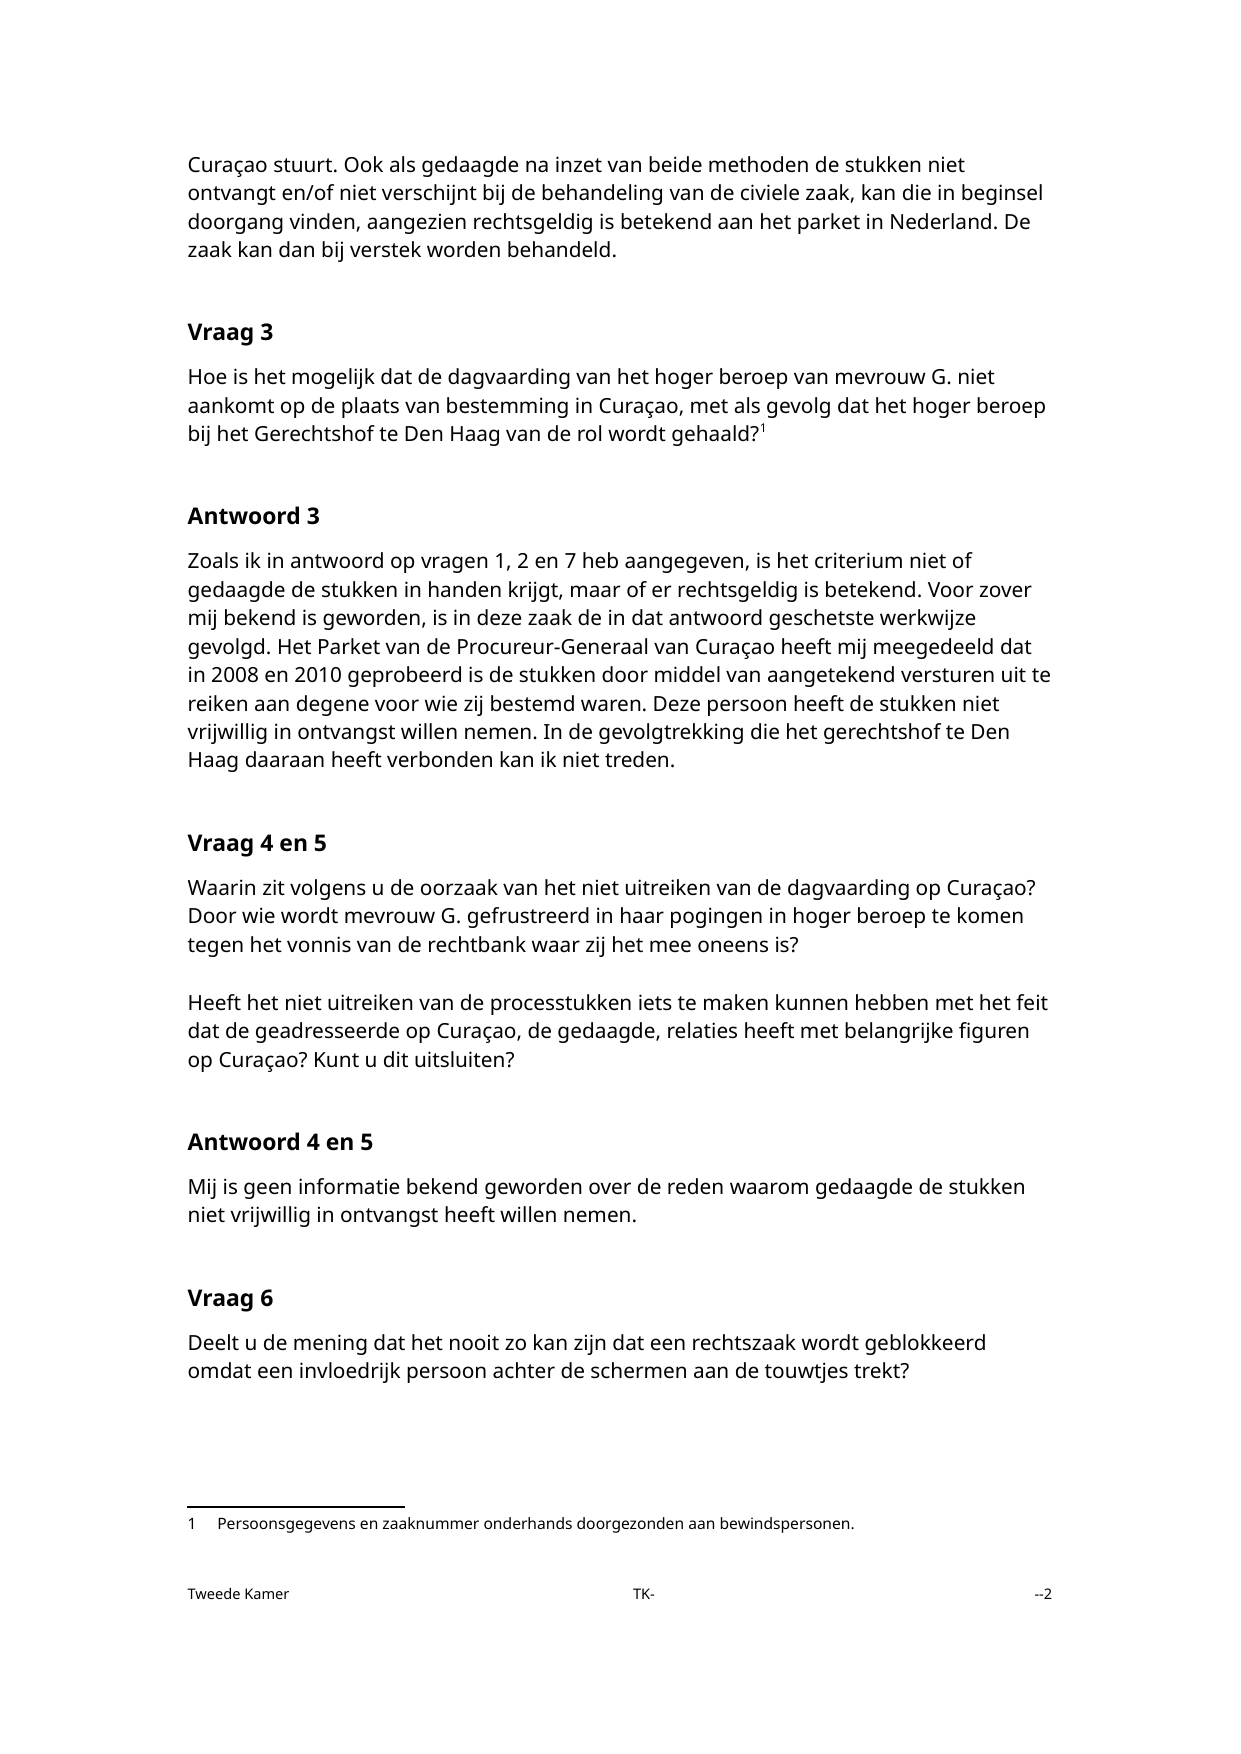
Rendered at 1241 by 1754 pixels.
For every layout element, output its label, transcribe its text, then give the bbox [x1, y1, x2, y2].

text Heeft het niet uitreiken van de processtukken iets te maken kunnen hebben met het feit dat de geadresseerde op Curaçao, de gedaagde, relaties heeft met belangrijke figuren op Curaçao? Kunt u dit uitsluiten? [187, 988, 1053, 1073]
subtitle Vraag 6 [187, 1282, 1053, 1313]
subtitle Vraag 4 en 5 [187, 827, 1053, 858]
text Mij is geen informatie bekend geworden over de reden waarom gedaagde de stukken niet vrijwillig in ontvangst heeft willen nemen. [187, 1172, 1053, 1229]
subtitle Vraag 3 [187, 316, 1053, 347]
text Waarin zit volgens u de oorzaak van het niet uitreiken van de dagvaarding op Curaçao? Door wie wordt mevrouw G. gefrustreerd in haar pogingen in hoger beroep te komen tegen het vonnis van de rechtbank waar zij het mee oneens is? [187, 873, 1053, 958]
text Persoonsgegevens en zaaknummer onderhands doorgezonden aan bewindspersonen. [187, 1506, 1053, 1534]
text Curaçao stuurt. Ook als gedaagde na inzet van beide methoden de stukken niet ontvangt en/of niet verschijnt bij de behandeling van de civiele zaak, kan die in beginsel doorgang vinden, aangezien rechtsgeldig is betekend aan het parket in Nederland. De zaak kan dan bij verstek worden behandeld. [187, 150, 1053, 264]
text Hoe is het mogelijk dat de dagvaarding van het hoger beroep van mevrouw G. niet aankomt op de plaats van bestemming in Curaçao, met als gevolg dat het hoger beroep bij het Gerechtshof te Den Haag van de rol wordt gehaald? [187, 362, 1053, 448]
subtitle Antwoord 3 [187, 500, 1053, 532]
text Zoals ik in antwoord op vragen 1, 2 en 7 heb aangegeven, is het criterium niet of gedaagde de stukken in handen krijgt, maar of er rechtsgeldig is betekend. Voor zover mij bekend is geworden, is in deze zaak de in dat antwoord geschetste werkwijze gevolgd. Het Parket van de Procureur-Generaal van Curaçao heeft mij meegedeeld dat in 2008 en 2010 geprobeerd is de stukken door middel van aangetekend versturen uit te reiken aan degene voor wie zij bestemd waren. Deze persoon heeft de stukken niet vrijwillig in ontvangst willen nemen. In de gevolgtrekking die het gerechtshof te Den Haag daaraan heeft verbonden kan ik niet treden. [187, 547, 1053, 774]
text Deelt u de mening dat het nooit zo kan zijn dat een rechtszaak wordt geblokkeerd omdat een invloedrijk persoon achter de schermen aan de touwtjes trekt? [187, 1328, 1053, 1385]
subtitle Antwoord 4 en 5 [187, 1126, 1053, 1157]
